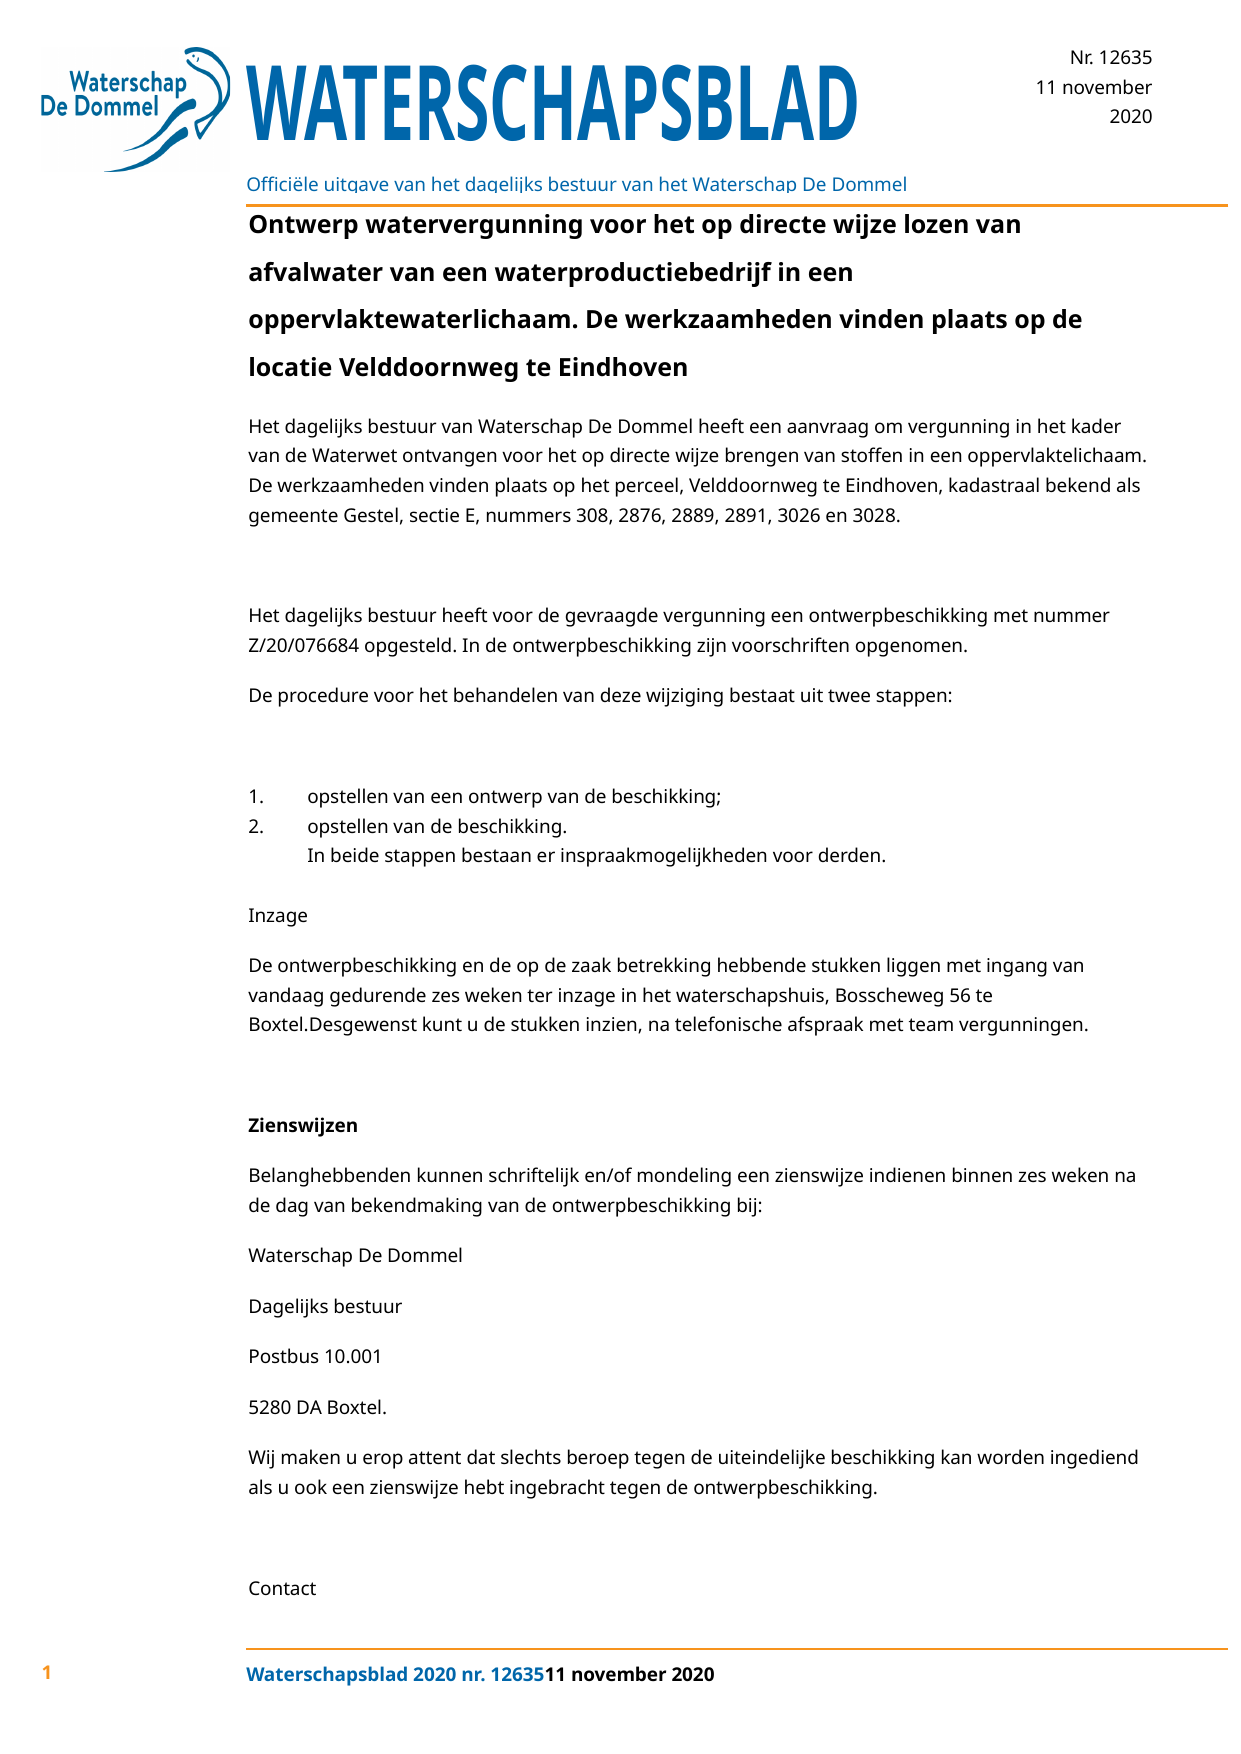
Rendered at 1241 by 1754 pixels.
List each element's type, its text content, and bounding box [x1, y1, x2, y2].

text Inzage [248, 902, 1152, 928]
text Waterschap De Dommel [248, 1243, 1152, 1268]
text Belanghebbenden kunnen schriftelijk en/of mondeling een zienswijze indienen binnen zes weken na de dag van bekendmaking van de ontwerpbeschikking bij: [248, 1163, 1152, 1218]
text Ontwerp watervergunning voor het op directe wijze lozen van afvalwater van een waterproductiebedrijf in een oppervlaktewaterlichaam. De werkzaamheden vinden plaats op de locatie Velddoornweg te Eindhoven [248, 207, 1152, 384]
picture [45, 99, 51, 111]
list opstellen van een ontwerp van de beschikking; [248, 783, 1152, 809]
text Postbus 10.001 [248, 1343, 1152, 1369]
text Zienswijzen [248, 1112, 1152, 1138]
picture [41, 47, 231, 172]
text Het dagelijks bestuur van Waterschap De Dommel heeft een aanvraag om vergunning in het kader van de Waterwet ontvangen voor het op directe wijze brengen van stoffen in een oppervlaktelichaam. De werkzaamheden vinden plaats op het perceel, Velddoornweg te Eindhoven, kadastraal bekend als gemeente Gestel, sectie E, nummers 308, 2876, 2889, 2891, 3026 en 3028. [248, 413, 1152, 528]
picture [198, 118, 210, 131]
text Het dagelijks bestuur heeft voor de gevraagde vergunning een ontwerpbeschikking met nummer Z/20/076684 opgesteld. In de ontwerpbeschikking zijn voorschriften opgenomen. [248, 603, 1152, 658]
text Contact [248, 1575, 1152, 1601]
text De ontwerpbeschikking en de op de zaak betrekking hebbende stukken liggen met ingang van vandaag gedurende zes weken ter inzage in het waterschapshuis, Bosscheweg 56 te Boxtel.Desgewenst kunt u de stukken inzien, na telefonische afspraak met team vergunningen. [248, 952, 1152, 1037]
text Wij maken u erop attent dat slechts beroep tegen de uiteindelijke beschikking kan worden ingediend als u ook een zienswijze hebt ingebracht tegen de ontwerpbeschikking. [248, 1444, 1152, 1500]
text Dagelijks bestuur [248, 1293, 1152, 1319]
list opstellen van de beschikking. [248, 813, 1152, 839]
list In beide stappen bestaan er inspraakmogelijkheden voor derden. [248, 843, 1152, 868]
picture [204, 47, 231, 76]
text De procedure voor het behandelen van deze wijziging bestaat uit twee stappen: [248, 683, 1152, 708]
text 5280 DA Boxtel. [248, 1394, 1152, 1420]
